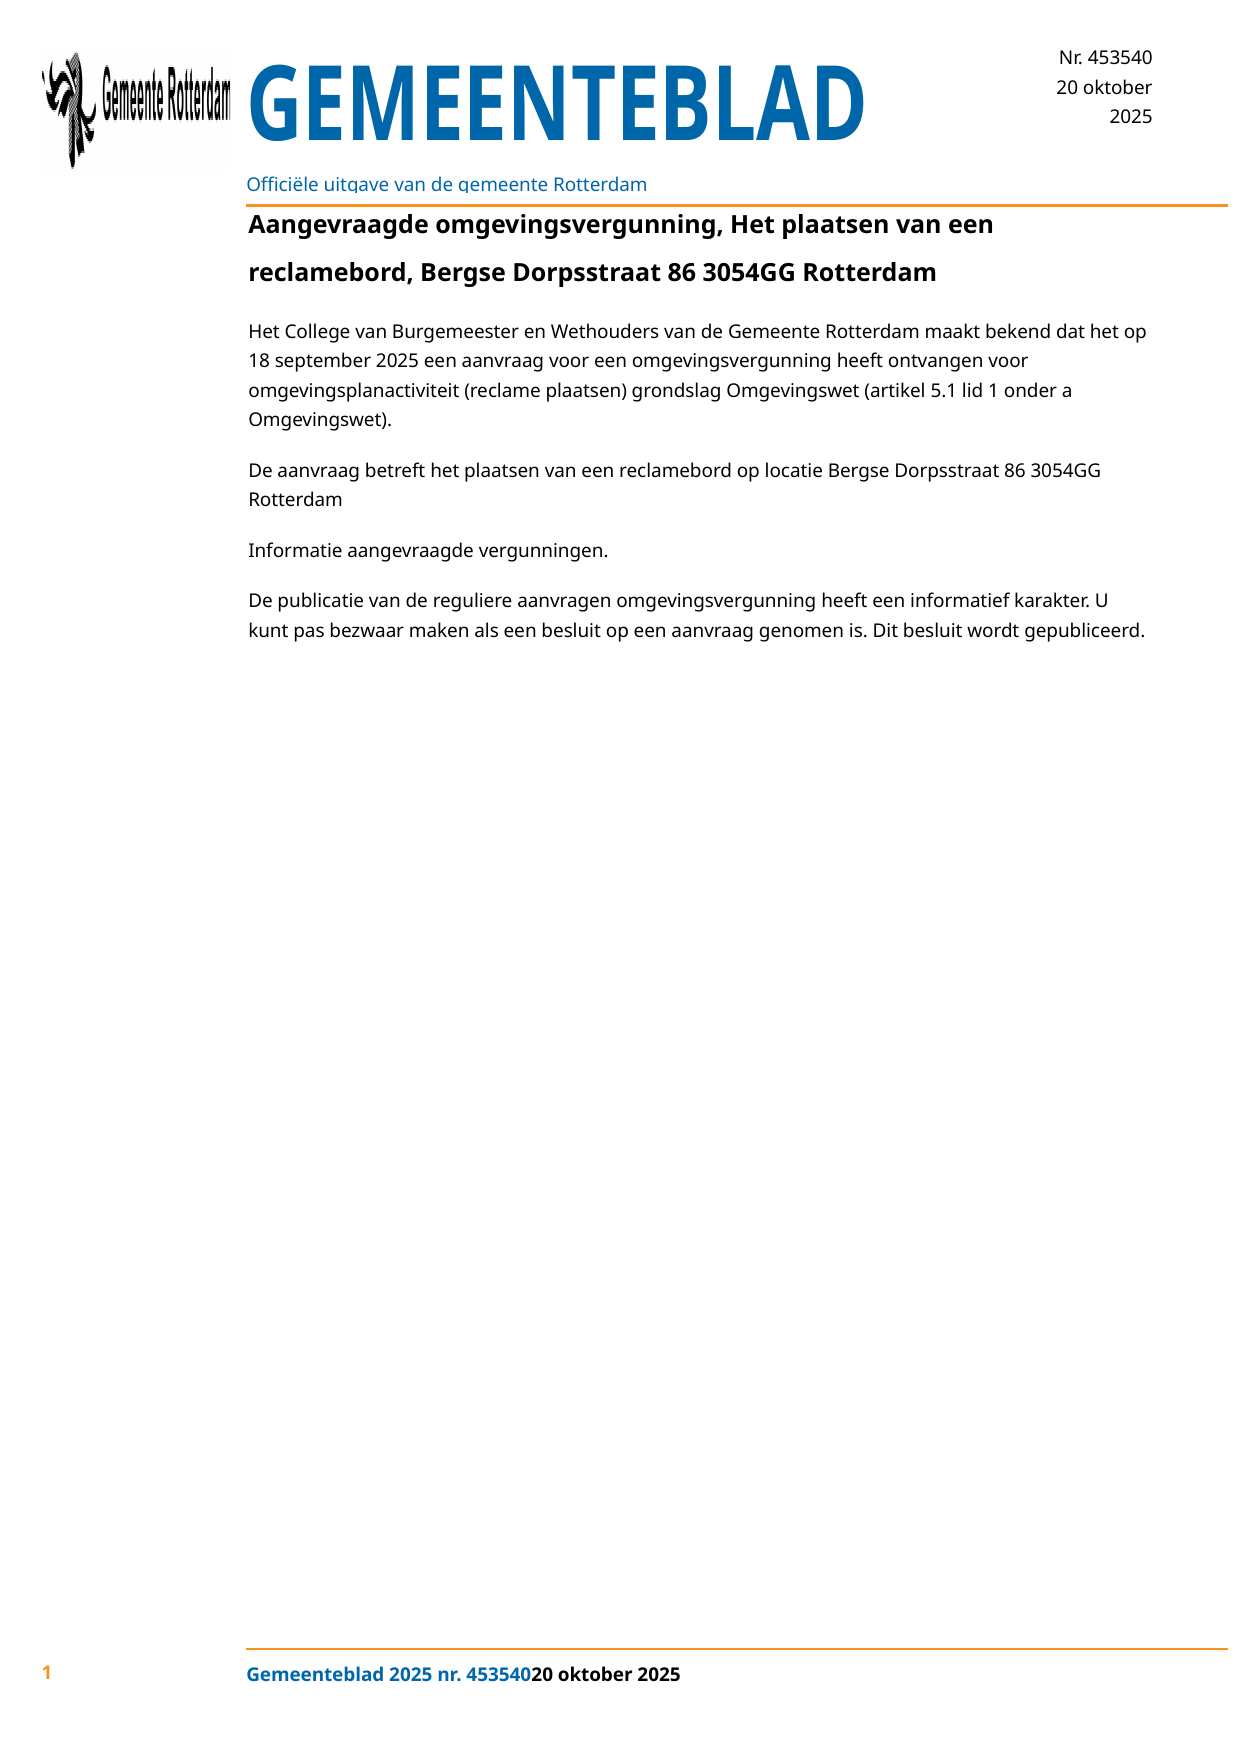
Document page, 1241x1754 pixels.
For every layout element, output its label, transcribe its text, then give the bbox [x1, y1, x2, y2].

picture [41, 47, 231, 172]
text De aanvraag betreft het plaatsen van een reclamebord op locatie Bergse Dorpsstraat 86 3054GG Rotterdam [248, 457, 1152, 512]
text Informatie aangevraagde vergunningen. [248, 537, 1152, 563]
text Aangevraagde omgevingsvergunning, Het plaatsen van een reclamebord, Bergse Dorpsstraat 86 3054GG Rotterdam [248, 207, 1152, 288]
text De publicatie van de reguliere aanvragen omgevingsvergunning heeft een informatief karakter. U kunt pas bezwaar maken als een besluit op een aanvraag genomen is. Dit besluit wordt gepubliceerd. [248, 587, 1152, 643]
text Het College van Burgemeester en Wethouders van de Gemeente Rotterdam maakt bekend dat het op 18 september 2025 een aanvraag voor een omgevingsvergunning heeft ontvangen voor omgevingsplanactiviteit (reclame plaatsen) grondslag Omgevingswet (artikel 5.1 lid 1 onder a Omgevingswet). [248, 318, 1152, 432]
